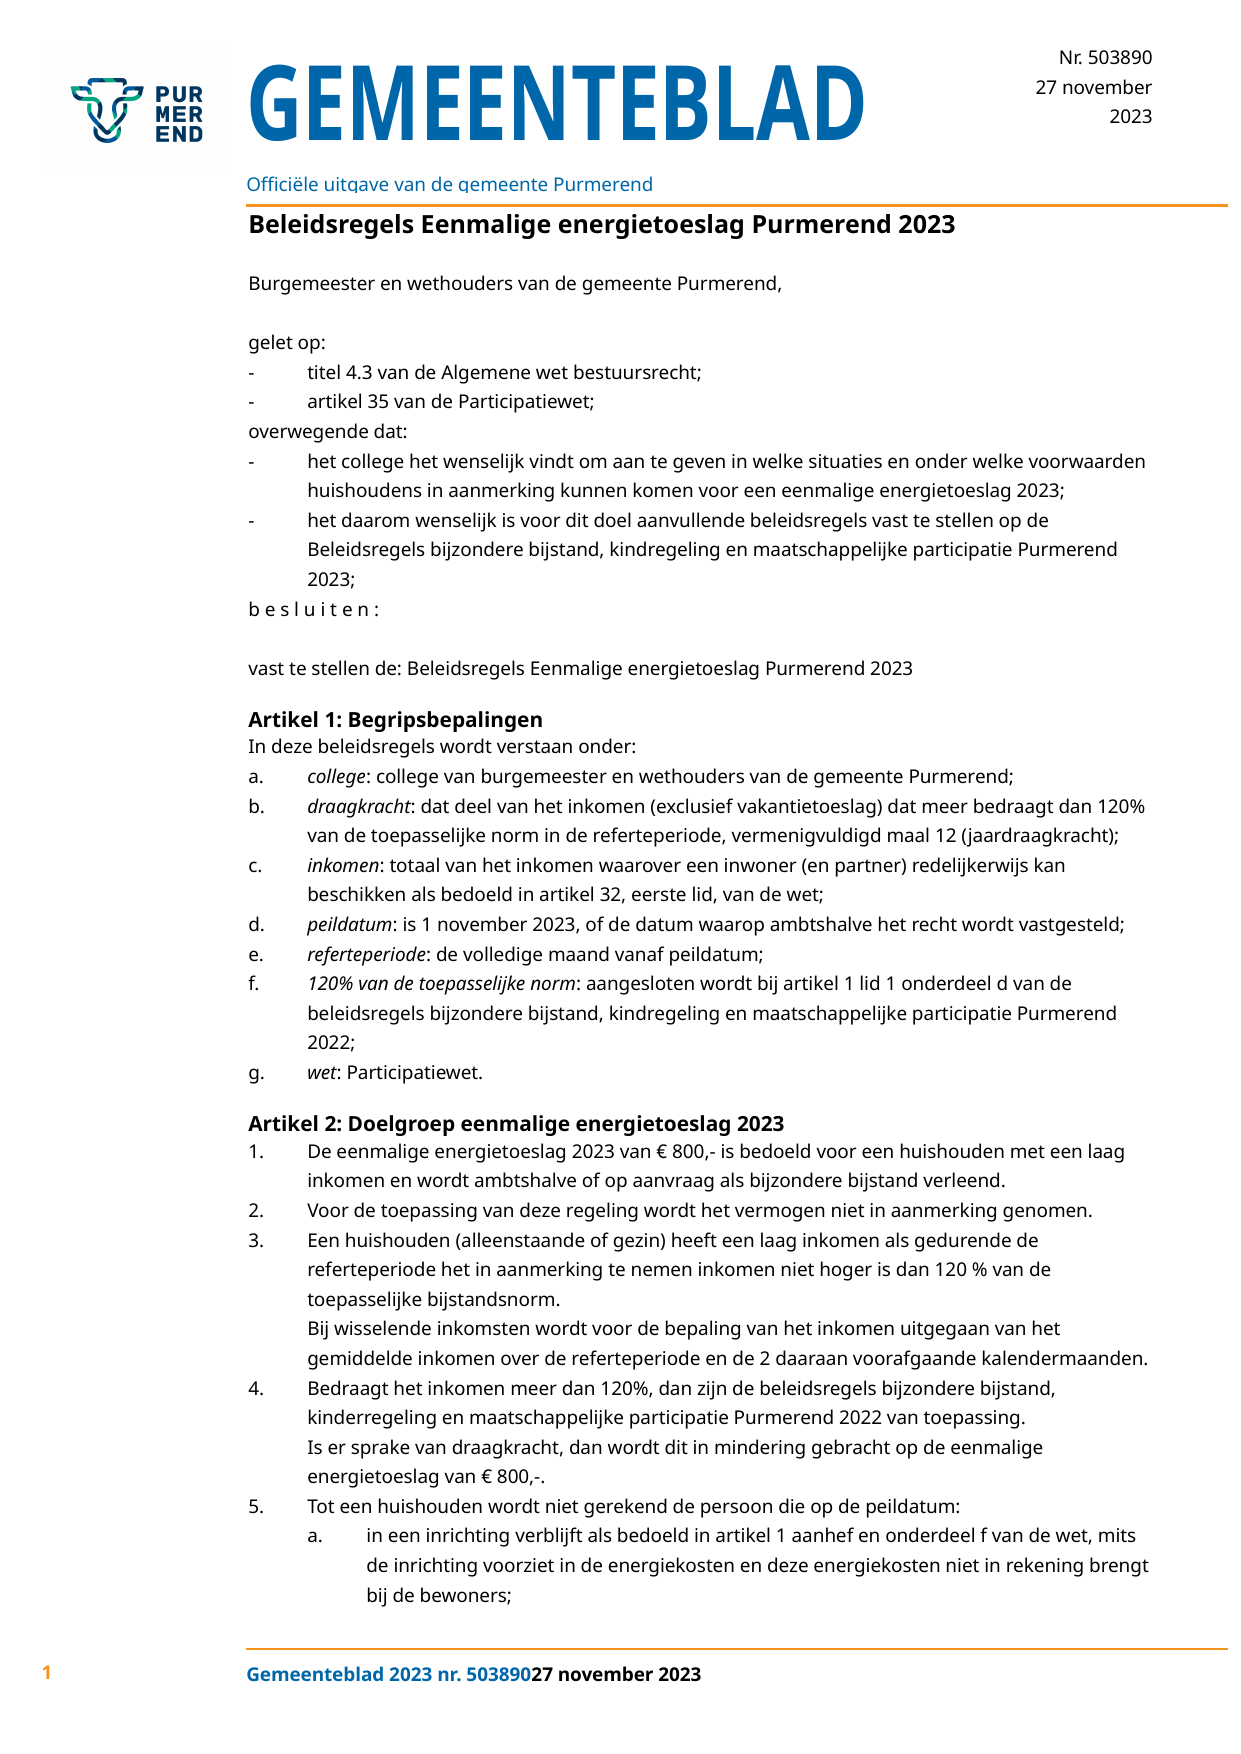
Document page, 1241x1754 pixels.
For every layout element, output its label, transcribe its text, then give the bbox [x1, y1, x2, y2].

list Voor de toepassing van deze regeling wordt het vermogen niet in aanmerking genomen. [248, 1197, 1152, 1223]
list Tot een huishouden wordt niet gerekend de persoon die op de peildatum: [248, 1493, 1152, 1519]
list De eenmalige energietoeslag 2023 van € 800,- is bedoeld voor een huishouden met een laag inkomen en wordt ambtshalve of op aanvraag als bijzondere bijstand verleend. [248, 1138, 1152, 1193]
list het daarom wenselijk is voor dit doel aanvullende beleidsregels vast te stellen op de Beleidsregels bijzondere bijstand, kindregeling en maatschappelijke participatie Purmerend 2023; [248, 507, 1152, 592]
text Artikel 2: Doelgroep eenmalige energietoeslag 2023 [248, 1109, 1152, 1138]
list Een huishouden (alleenstaande of gezin) heeft een laag inkomen als gedurende de referteperiode het in aanmerking te nemen inkomen niet hoger is dan 120 % van de toepasselijke bijstandsnorm. [248, 1227, 1152, 1312]
text In deze beleidsregels wordt verstaan onder: [248, 734, 1152, 759]
text vast te stellen de: Beleidsregels Eenmalige energietoeslag Purmerend 2023 [248, 655, 1152, 681]
text Burgemeester en wethouders van de gemeente Purmerend, [248, 270, 1152, 296]
list Bij wisselende inkomsten wordt voor de bepaling van het inkomen uitgegaan van het gemiddelde inkomen over de referteperiode en de 2 daaraan voorafgaande kalendermaanden. [248, 1316, 1152, 1371]
text b e s l u i t e n : [248, 596, 1152, 621]
list Bedraagt het inkomen meer dan 120%, dan zijn de beleidsregels bijzondere bijstand, kinderregeling en maatschappelijke participatie Purmerend 2022 van toepassing. [248, 1375, 1152, 1430]
text Beleidsregels Eenmalige energietoeslag Purmerend 2023 [248, 207, 1152, 241]
list 120% van de toepasselijke norm: aangesloten wordt bij artikel 1 lid 1 onderdeel d van de beleidsregels bijzondere bijstand, kindregeling en maatschappelijke participatie Purmerend 2022; [248, 970, 1152, 1055]
list inkomen: totaal van het inkomen waarover een inwoner (en partner) redelijkerwijs kan beschikken als bedoeld in artikel 32, eerste lid, van de wet; [248, 852, 1152, 907]
list artikel 35 van de Participatiewet; [248, 389, 1152, 414]
list college: college van burgemeester en wethouders van de gemeente Purmerend; [248, 763, 1152, 789]
picture [41, 47, 231, 172]
list peildatum: is 1 november 2023, of de datum waarop ambtshalve het recht wordt vastgesteld; [248, 911, 1152, 937]
list titel 4.3 van de Algemene wet bestuursrecht; [248, 359, 1152, 385]
text overwegende dat: [248, 418, 1152, 444]
list het college het wenselijk vindt om aan te geven in welke situaties en onder welke voorwaarden huishoudens in aanmerking kunnen komen voor een eenmalige energietoeslag 2023; [248, 448, 1152, 503]
list referteperiode: de volledige maand vanaf peildatum; [248, 941, 1152, 967]
list Is er sprake van draagkracht, dan wordt dit in mindering gebracht op de eenmalige energietoeslag van € 800,-. [248, 1434, 1152, 1489]
list draagkracht: dat deel van het inkomen (exclusief vakantietoeslag) dat meer bedraagt dan 120% van de toepasselijke norm in de referteperiode, vermenigvuldigd maal 12 (jaardraagkracht); [248, 793, 1152, 848]
list in een inrichting verblijft als bedoeld in artikel 1 aanhef en onderdeel f van de wet, mits de inrichting voorziet in de energiekosten en deze energiekosten niet in rekening brengt bij de bewoners; [307, 1523, 1152, 1607]
text gelet op: [248, 329, 1152, 355]
list wet: Participatiewet. [248, 1059, 1152, 1085]
text Artikel 1: Begripsbepalingen [248, 705, 1152, 734]
